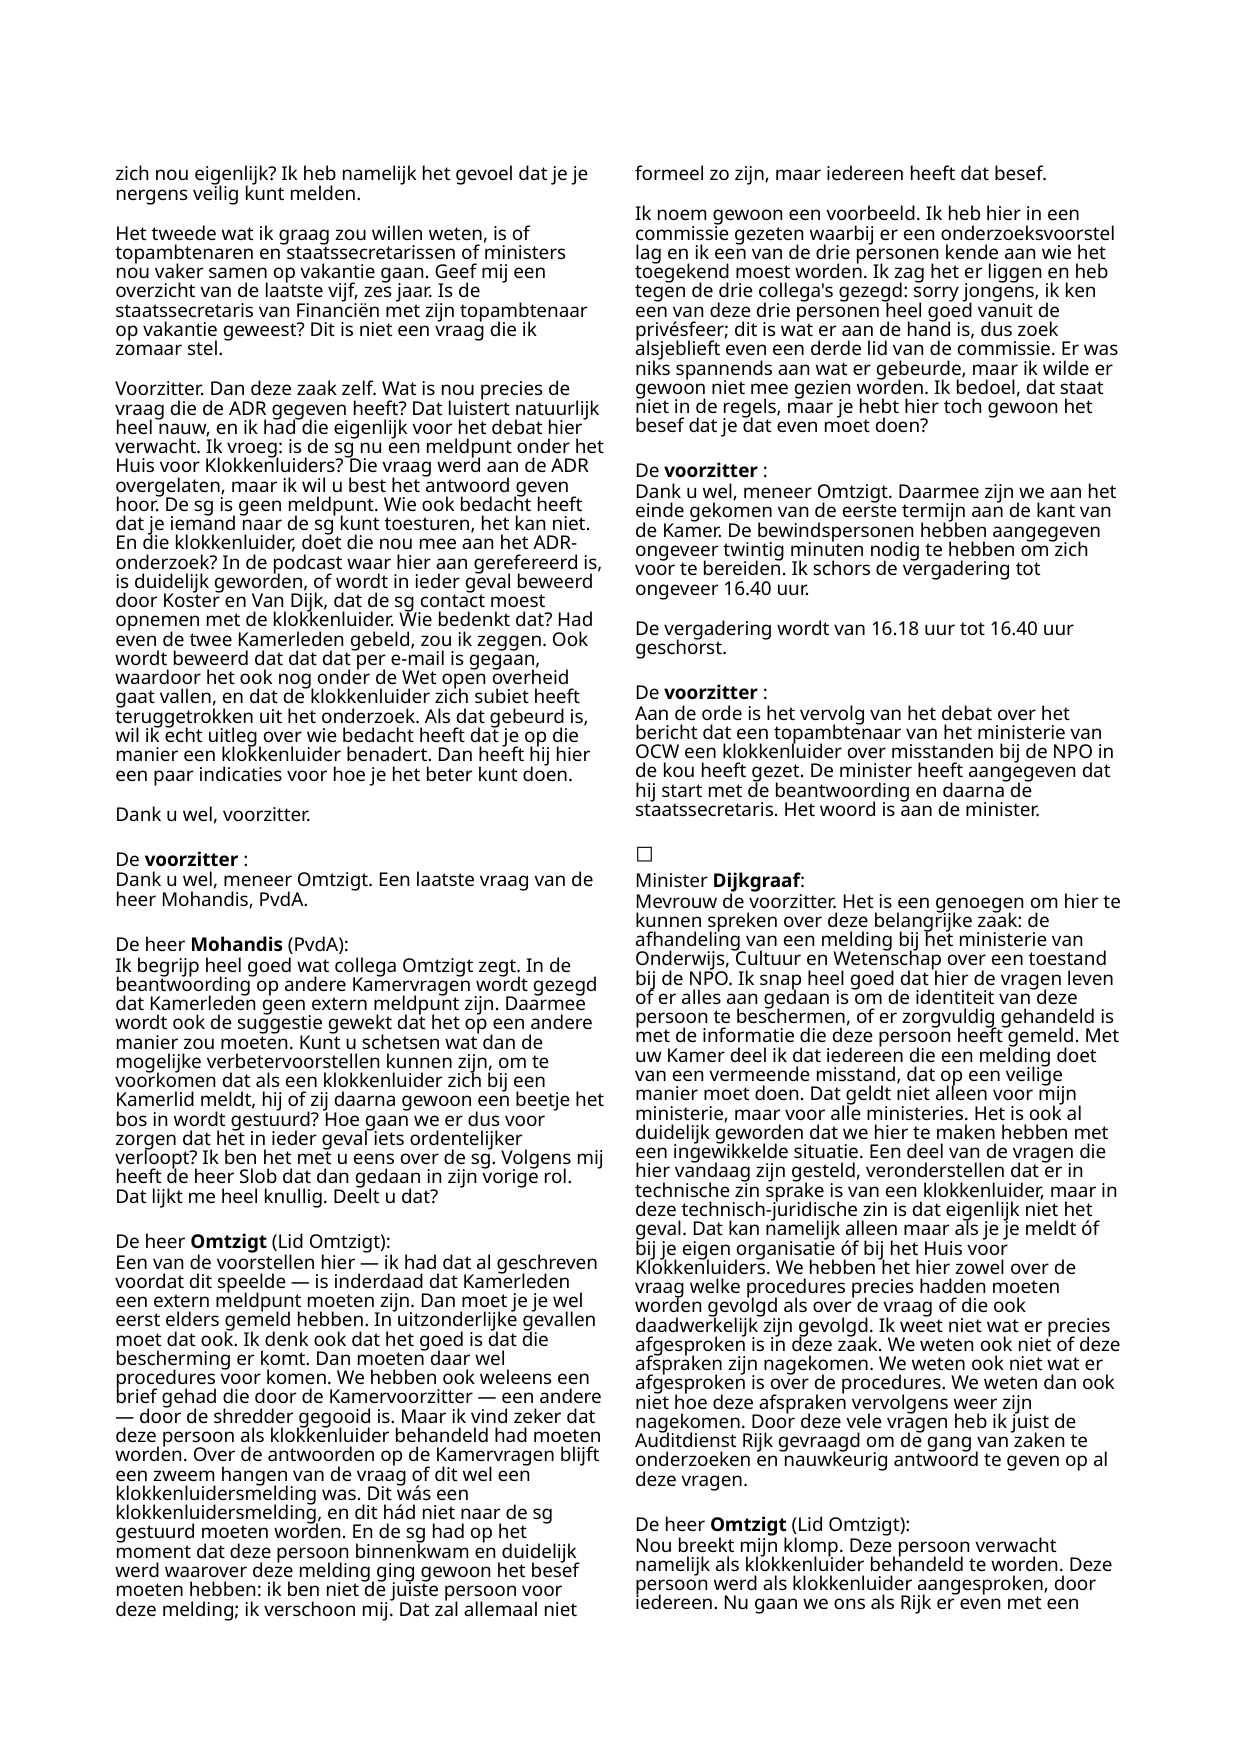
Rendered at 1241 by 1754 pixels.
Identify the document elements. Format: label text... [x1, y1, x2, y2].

text Dank u wel, voorzitter. [115, 806, 605, 825]
text Dank u wel, meneer Omtzigt. Een laatste vraag van de heer Mohandis, PvdA. [115, 871, 605, 910]
text De voorzitter : [635, 457, 1125, 483]
text De heer Omtzigt (Lid Omtzigt): [635, 1511, 1125, 1537]
text De heer Omtzigt (Lid Omtzigt): [115, 1228, 605, 1254]
text formeel zo zijn, maar iedereen heeft dat besef. [635, 165, 1125, 184]
text Nou breekt mijn klomp. Deze persoon verwacht namelijk als klokkenluider behandeld te worden. Deze persoon werd als klokkenluider aangesproken, door iedereen. Nu gaan we ons als Rijk er even met een [635, 1537, 1125, 1614]
text De voorzitter : [635, 679, 1125, 705]
text Ik noem gewoon een voorbeeld. Ik heb hier in een commissie gezeten waarbij er een onderzoeksvoorstel lag en ik een van de drie personen kende aan wie het toegekend moest worden. Ik zag het er liggen en heb tegen de drie collega's gezegd: sorry jongens, ik ken een van deze drie personen heel goed vanuit de privésfeer; dit is wat er aan de hand is, dus zoek alsjeblieft even een derde lid van de commissie. Er was niks spannends aan wat er gebeurde, maar ik wilde er gewoon niet mee gezien worden. Ik bedoel, dat staat niet in de regels, maar je hebt hier toch gewoon het besef dat je dat even moet doen? [635, 205, 1125, 437]
text ⬜ [635, 841, 1125, 867]
text De vergadering wordt van 16.18 uur tot 16.40 uur geschorst. [635, 619, 1125, 658]
text Een van de voorstellen hier — ik had dat al geschreven voordat dit speelde — is inderdaad dat Kamerleden een extern meldpunt moeten zijn. Dan moet je je wel eerst elders gemeld hebben. In uitzonderlijke gevallen moet dat ook. Ik denk ook dat het goed is dat die bescherming er komt. Dan moeten daar wel procedures voor komen. We hebben ook weleens een brief gehad die door de Kamervoorzitter — een andere — door de shredder gegooid is. Maar ik vind zeker dat deze persoon als klokkenluider behandeld had moeten worden. Over de antwoorden op de Kamervragen blijft een zweem hangen van de vraag of dit wel een klokkenluidersmelding was. Dit wás een klokkenluidersmelding, en dit hád niet naar de sg gestuurd moeten worden. En de sg had op het moment dat deze persoon binnenkwam en duidelijk werd waarover deze melding ging gewoon het besef moeten hebben: ik ben niet de juiste persoon voor deze melding; ik verschoon mij. Dat zal allemaal niet [115, 1254, 605, 1620]
text Het tweede wat ik graag zou willen weten, is of topambtenaren en staatssecretarissen of ministers nou vaker samen op vakantie gaan. Geef mij een overzicht van de laatste vijf, zes jaar. Is de staatssecretaris van Financiën met zijn topambtenaar op vakantie geweest? Dit is niet een vraag die ik zomaar stel. [115, 224, 605, 359]
text zich nou eigenlijk? Ik heb namelijk het gevoel dat je je nergens veilig kunt melden. [115, 165, 605, 204]
text Aan de orde is het vervolg van het debat over het bericht dat een topambtenaar van het ministerie van OCW een klokkenluider over misstanden bij de NPO in de kou heeft gezet. De minister heeft aangegeven dat hij start met de beantwoording en daarna de staatssecretaris. Het woord is aan de minister. [635, 705, 1125, 820]
text Ik begrijp heel goed wat collega Omtzigt zegt. In de beantwoording op andere Kamervragen wordt gezegd dat Kamerleden geen extern meldpunt zijn. Daarmee wordt ook de suggestie gewekt dat het op een andere manier zou moeten. Kunt u schetsen wat dan de mogelijke verbetervoorstellen kunnen zijn, om te voorkomen dat als een klokkenluider zich bij een Kamerlid meldt, hij of zij daarna gewoon een beetje het bos in wordt gestuurd? Hoe gaan we er dus voor zorgen dat het in ieder geval iets ordentelijker verloopt? Ik ben het met u eens over de sg. Volgens mij heeft de heer Slob dat dan gedaan in zijn vorige rol. Dat lijkt me heel knullig. Deelt u dat? [115, 957, 605, 1207]
text Dank u wel, meneer Omtzigt. Daarmee zijn we aan het einde gekomen van de eerste termijn aan de kant van de Kamer. De bewindspersonen hebben aangegeven ongeveer twintig minuten nodig te hebben om zich voor te bereiden. Ik schors de vergadering tot ongeveer 16.40 uur. [635, 483, 1125, 599]
text Voorzitter. Dan deze zaak zelf. Wat is nou precies de vraag die de ADR gegeven heeft? Dat luistert natuurlijk heel nauw, en ik had die eigenlijk voor het debat hier verwacht. Ik vroeg: is de sg nu een meldpunt onder het Huis voor Klokkenluiders? Die vraag werd aan de ADR overgelaten, maar ik wil u best het antwoord geven hoor. De sg is geen meldpunt. Wie ook bedacht heeft dat je iemand naar de sg kunt toesturen, het kan niet. En die klokkenluider, doet die nou mee aan het ADR-onderzoek? In de podcast waar hier aan gerefereerd is, is duidelijk geworden, of wordt in ieder geval beweerd door Koster en Van Dijk, dat de sg contact moest opnemen met de klokkenluider. Wie bedenkt dat? Had even de twee Kamerleden gebeld, zou ik zeggen. Ook wordt beweerd dat dat dat per e-mail is gegaan, waardoor het ook nog onder de Wet open overheid gaat vallen, en dat de klokkenluider zich subiet heeft teruggetrokken uit het onderzoek. Als dat gebeurd is, wil ik echt uitleg over wie bedacht heeft dat je op die manier een klokkenluider benadert. Dan heeft hij hier een paar indicaties voor hoe je het beter kunt doen. [115, 380, 605, 785]
text Minister Dijkgraaf: [635, 867, 1125, 893]
text Mevrouw de voorzitter. Het is een genoegen om hier te kunnen spreken over deze belangrijke zaak: de afhandeling van een melding bij het ministerie van Onderwijs, Cultuur en Wetenschap over een toestand bij de NPO. Ik snap heel goed dat hier de vragen leven of er alles aan gedaan is om de identiteit van deze persoon te beschermen, of er zorgvuldig gehandeld is met de informatie die deze persoon heeft gemeld. Met uw Kamer deel ik dat iedereen die een melding doet van een vermeende misstand, dat op een veilige manier moet doen. Dat geldt niet alleen voor mijn ministerie, maar voor alle ministeries. Het is ook al duidelijk geworden dat we hier te maken hebben met een ingewikkelde situatie. Een deel van de vragen die hier vandaag zijn gesteld, veronderstellen dat er in technische zin sprake is van een klokkenluider, maar in deze technisch-juridische zin is dat eigenlijk niet het geval. Dat kan namelijk alleen maar als je je meldt óf bij je eigen organisatie óf bij het Huis voor Klokkenluiders. We hebben het hier zowel over de vraag welke procedures precies hadden moeten worden gevolgd als over de vraag of die ook daadwerkelijk zijn gevolgd. Ik weet niet wat er precies afgesproken is in deze zaak. We weten ook niet of deze afspraken zijn nagekomen. We weten ook niet wat er afgesproken is over de procedures. We weten dan ook niet hoe deze afspraken vervolgens weer zijn nagekomen. Door deze vele vragen heb ik juist de Auditdienst Rijk gevraagd om de gang van zaken te onderzoeken en nauwkeurig antwoord te geven op al deze vragen. [635, 893, 1125, 1490]
text De heer Mohandis (PvdA): [115, 931, 605, 957]
text De voorzitter : [115, 846, 605, 871]
